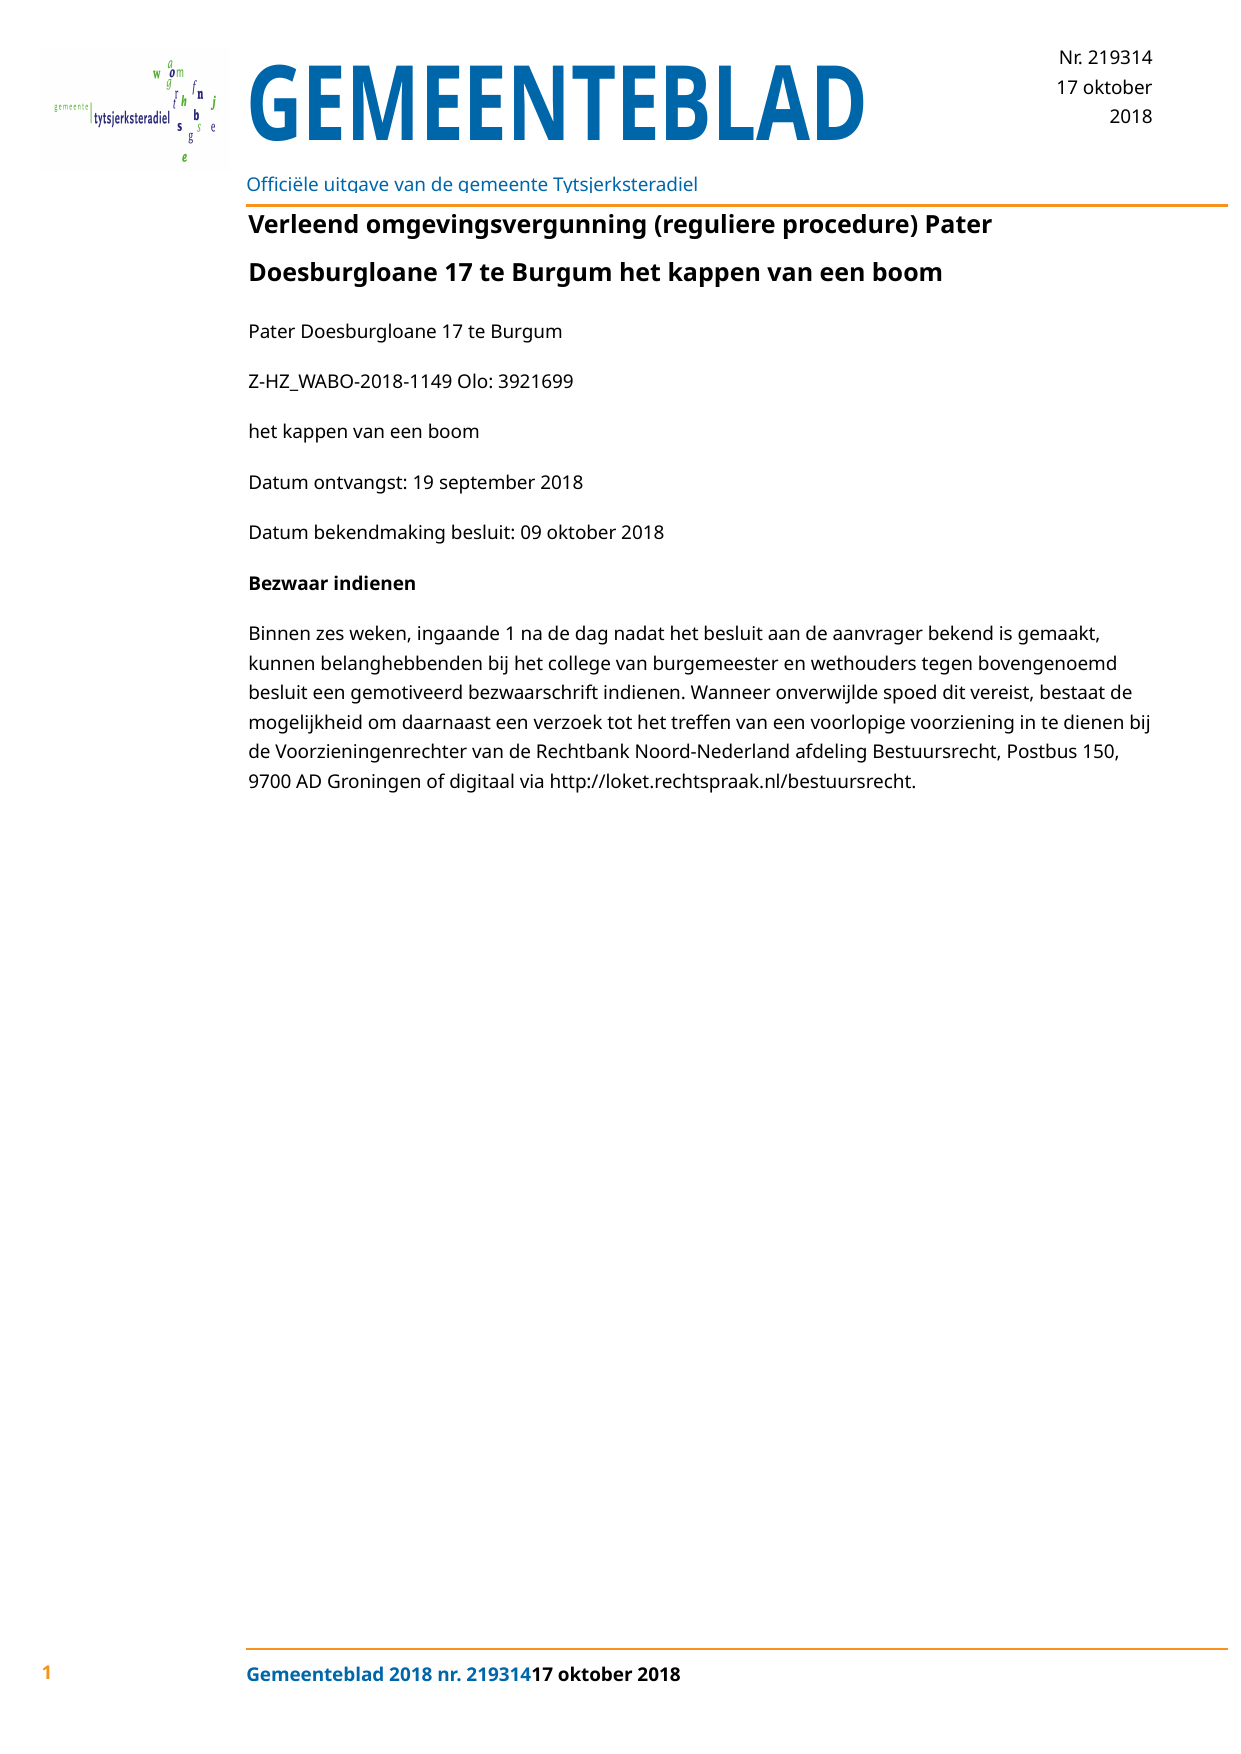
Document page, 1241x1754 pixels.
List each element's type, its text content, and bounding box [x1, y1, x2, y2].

picture [41, 47, 231, 172]
text Verleend omgevingsvergunning (reguliere procedure) Pater Doesburgloane 17 te Burgum het kappen van een boom [248, 207, 1152, 288]
text Datum bekendmaking besluit: 09 oktober 2018 [248, 519, 1152, 545]
text Z-HZ_WABO-2018-1149 Olo: 3921699 [248, 368, 1152, 394]
text Datum ontvangst: 19 september 2018 [248, 469, 1152, 495]
text het kappen van een boom [248, 419, 1152, 444]
text Bezwaar indienen [248, 570, 1152, 596]
text Pater Doesburgloane 17 te Burgum [248, 318, 1152, 344]
text Binnen zes weken, ingaande 1 na de dag nadat het besluit aan de aanvrager bekend is gemaakt, kunnen belanghebbenden bij het college van burgemeester en wethouders tegen bovengenoemd besluit een gemotiveerd bezwaarschrift indienen. Wanneer onverwijlde spoed dit vereist, bestaat de mogelijkheid om daarnaast een verzoek tot het treffen van een voorlopige voorziening in te dienen bij de Voorzieningenrechter van de Rechtbank Noord-Nederland afdeling Bestuursrecht, Postbus 150, 9700 AD Groningen of digitaal via http://loket.rechtspraak.nl/bestuursrecht. [248, 620, 1152, 794]
